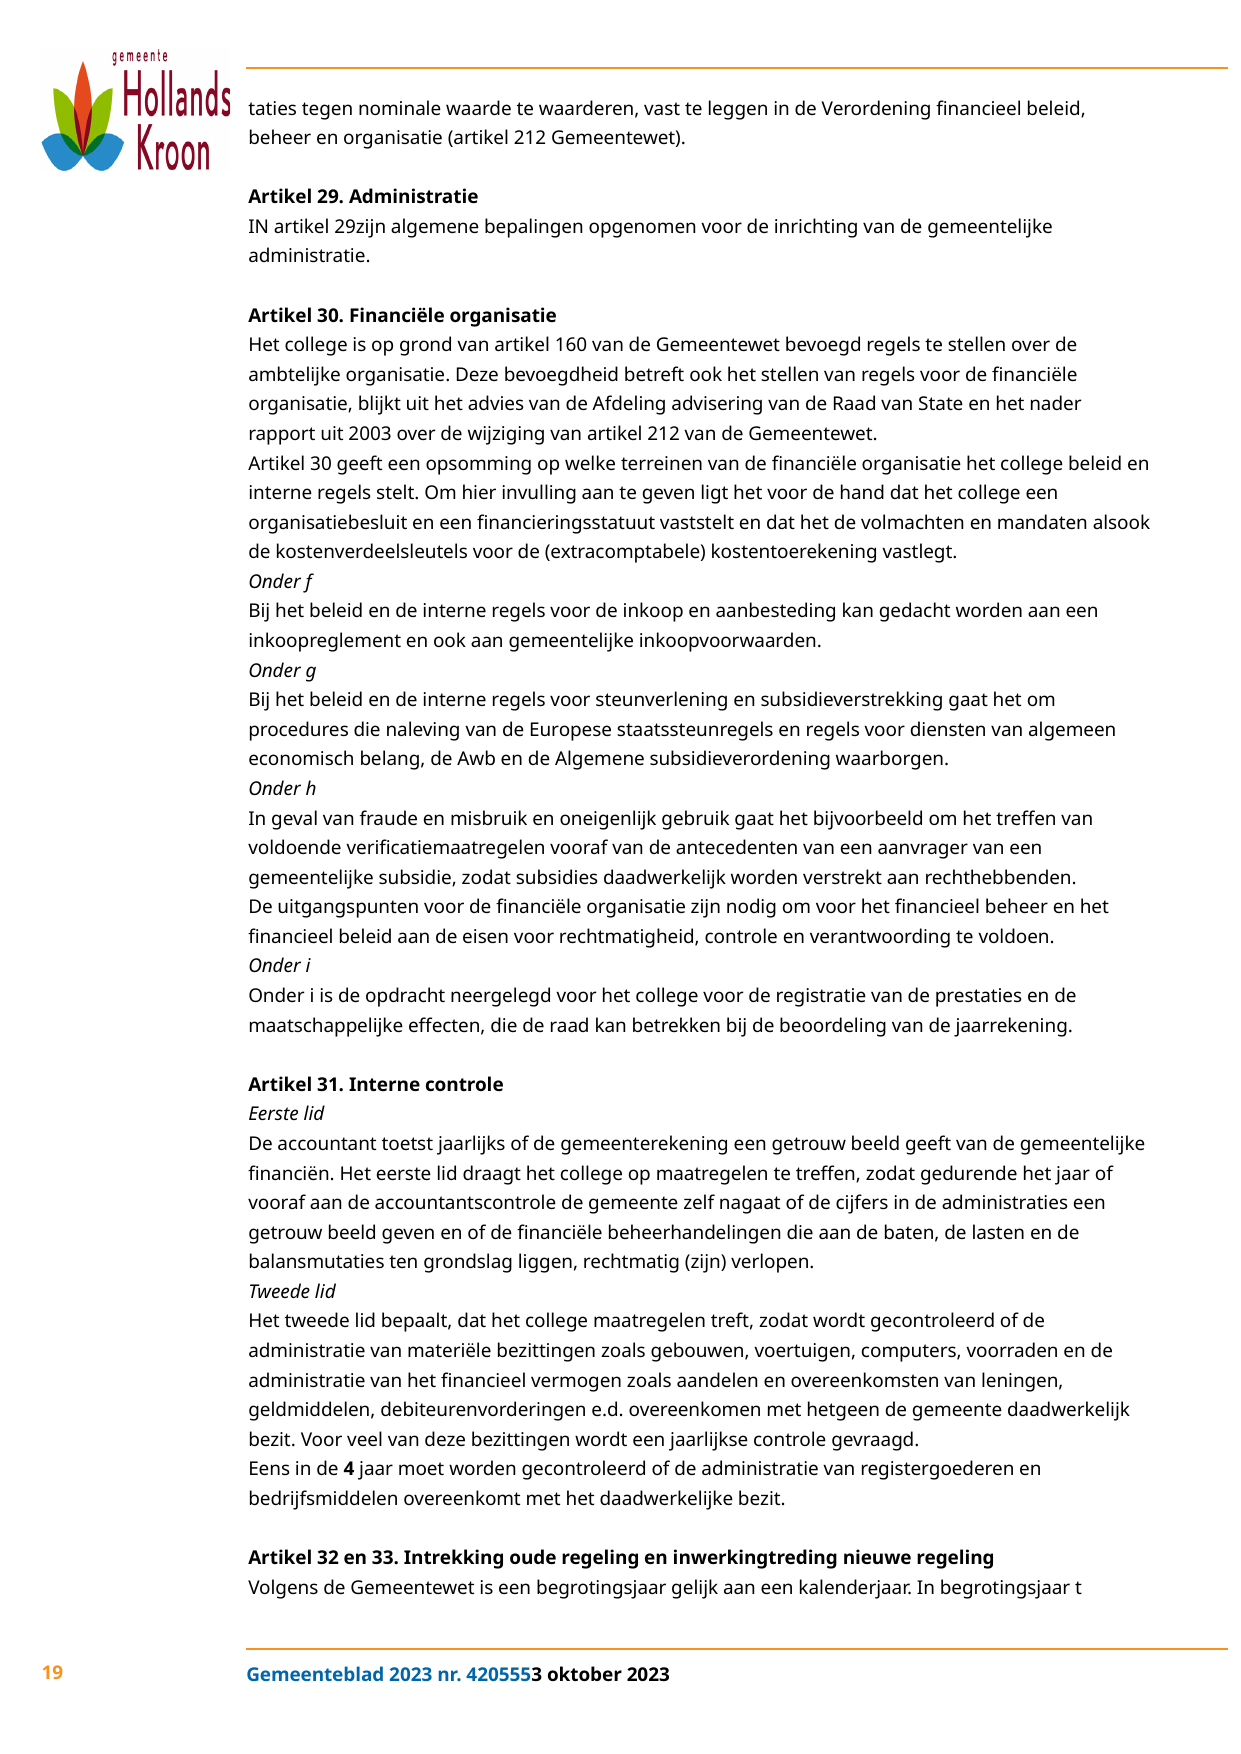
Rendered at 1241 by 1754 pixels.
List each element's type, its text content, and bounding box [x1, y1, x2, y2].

text Eens in de 4 jaar moet worden gecontroleerd of de administratie van registergoederen en bedrijfsmiddelen overeenkomt met het daadwerkelijke bezit. [248, 1456, 1152, 1511]
text Tweede lid [248, 1278, 1152, 1304]
text Onder i [248, 953, 1152, 978]
text Artikel 30. Financiële organisatie [248, 302, 1152, 328]
text De accountant toetst jaarlijks of de gemeenterekening een getrouw beeld geeft van de gemeentelijke financiën. Het eerste lid draagt het college op maatregelen te treffen, zodat gedurende het jaar of vooraf aan de accountantscontrole de gemeente zelf nagaat of de cijfers in de administraties een getrouw beeld geven en of de financiële beheerhandelingen die aan de baten, de lasten en de balansmutaties ten grondslag liggen, rechtmatig (zijn) verlopen. [248, 1130, 1152, 1274]
text Eerste lid [248, 1101, 1152, 1126]
text IN artikel 29zijn algemene bepalingen opgenomen voor de inrichting van de gemeentelijke administratie. [248, 213, 1152, 268]
text Artikel 31. Interne controle [248, 1071, 1152, 1097]
text In geval van fraude en misbruik en oneigenlijk gebruik gaat het bijvoorbeeld om het treffen van voldoende verificatiemaatregelen vooraf van de antecedenten van een aanvrager van een gemeentelijke subsidie, zodat subsidies daadwerkelijk worden verstrekt aan rechthebbenden. [248, 805, 1152, 890]
text Onder f [248, 568, 1152, 594]
text Het tweede lid bepaalt, dat het college maatregelen treft, zodat wordt gecontroleerd of de administratie van materiële bezittingen zoals gebouwen, voertuigen, computers, voorraden en de administratie van het financieel vermogen zoals aandelen en overeenkomsten van leningen, geldmiddelen, debiteurenvorderingen e.d. overeenkomen met hetgeen de gemeente daadwerkelijk bezit. Voor veel van deze bezittingen wordt een jaarlijkse controle gevraagd. [248, 1308, 1152, 1452]
text Artikel 30 geeft een opsomming op welke terreinen van de financiële organisatie het college beleid en interne regels stelt. Om hier invulling aan te geven ligt het voor de hand dat het college een organisatiebesluit en een financieringsstatuut vaststelt en dat het de volmachten en mandaten alsook de kostenverdeelsleutels voor de (extracomptabele) kostentoerekening vastlegt. [248, 450, 1152, 564]
text Het college is op grond van artikel 160 van de Gemeentewet bevoegd regels te stellen over de ambtelijke organisatie. Deze bevoegdheid betreft ook het stellen van regels voor de financiële organisatie, blijkt uit het advies van de Afdeling advisering van de Raad van State en het nader rapport uit 2003 over de wijziging van artikel 212 van de Gemeentewet. [248, 331, 1152, 446]
text De uitgangspunten voor de financiële organisatie zijn nodig om voor het financieel beheer en het financieel beleid aan de eisen voor rechtmatigheid, controle en verantwoording te voldoen. [248, 893, 1152, 949]
text Onder g [248, 657, 1152, 683]
text Onder h [248, 775, 1152, 801]
picture [41, 47, 231, 172]
text Bij het beleid en de interne regels voor steunverlening en subsidieverstrekking gaat het om procedures die naleving van de Europese staatssteunregels en regels voor diensten van algemeen economisch belang, de Awb en de Algemene subsidieverordening waarborgen. [248, 686, 1152, 771]
text Volgens de Gemeentewet is een begrotingsjaar gelijk aan een kalenderjaar. In begrotingsjaar t [248, 1574, 1152, 1600]
text taties tegen nominale waarde te waarderen, vast te leggen in de Verordening financieel beleid, beheer en organisatie (artikel 212 Gemeentewet). [248, 95, 1152, 150]
text Onder i is de opdracht neergelegd voor het college voor de registratie van de prestaties en de maatschappelijke effecten, die de raad kan betrekken bij de beoordeling van de jaarrekening. [248, 982, 1152, 1038]
text Artikel 29. Administratie [248, 183, 1152, 209]
text Artikel 32 en 33. Intrekking oude regeling en inwerkingtreding nieuwe regeling [248, 1544, 1152, 1570]
text Bij het beleid en de interne regels voor de inkoop en aanbesteding kan gedacht worden aan een inkoopreglement en ook aan gemeentelijke inkoopvoorwaarden. [248, 598, 1152, 653]
